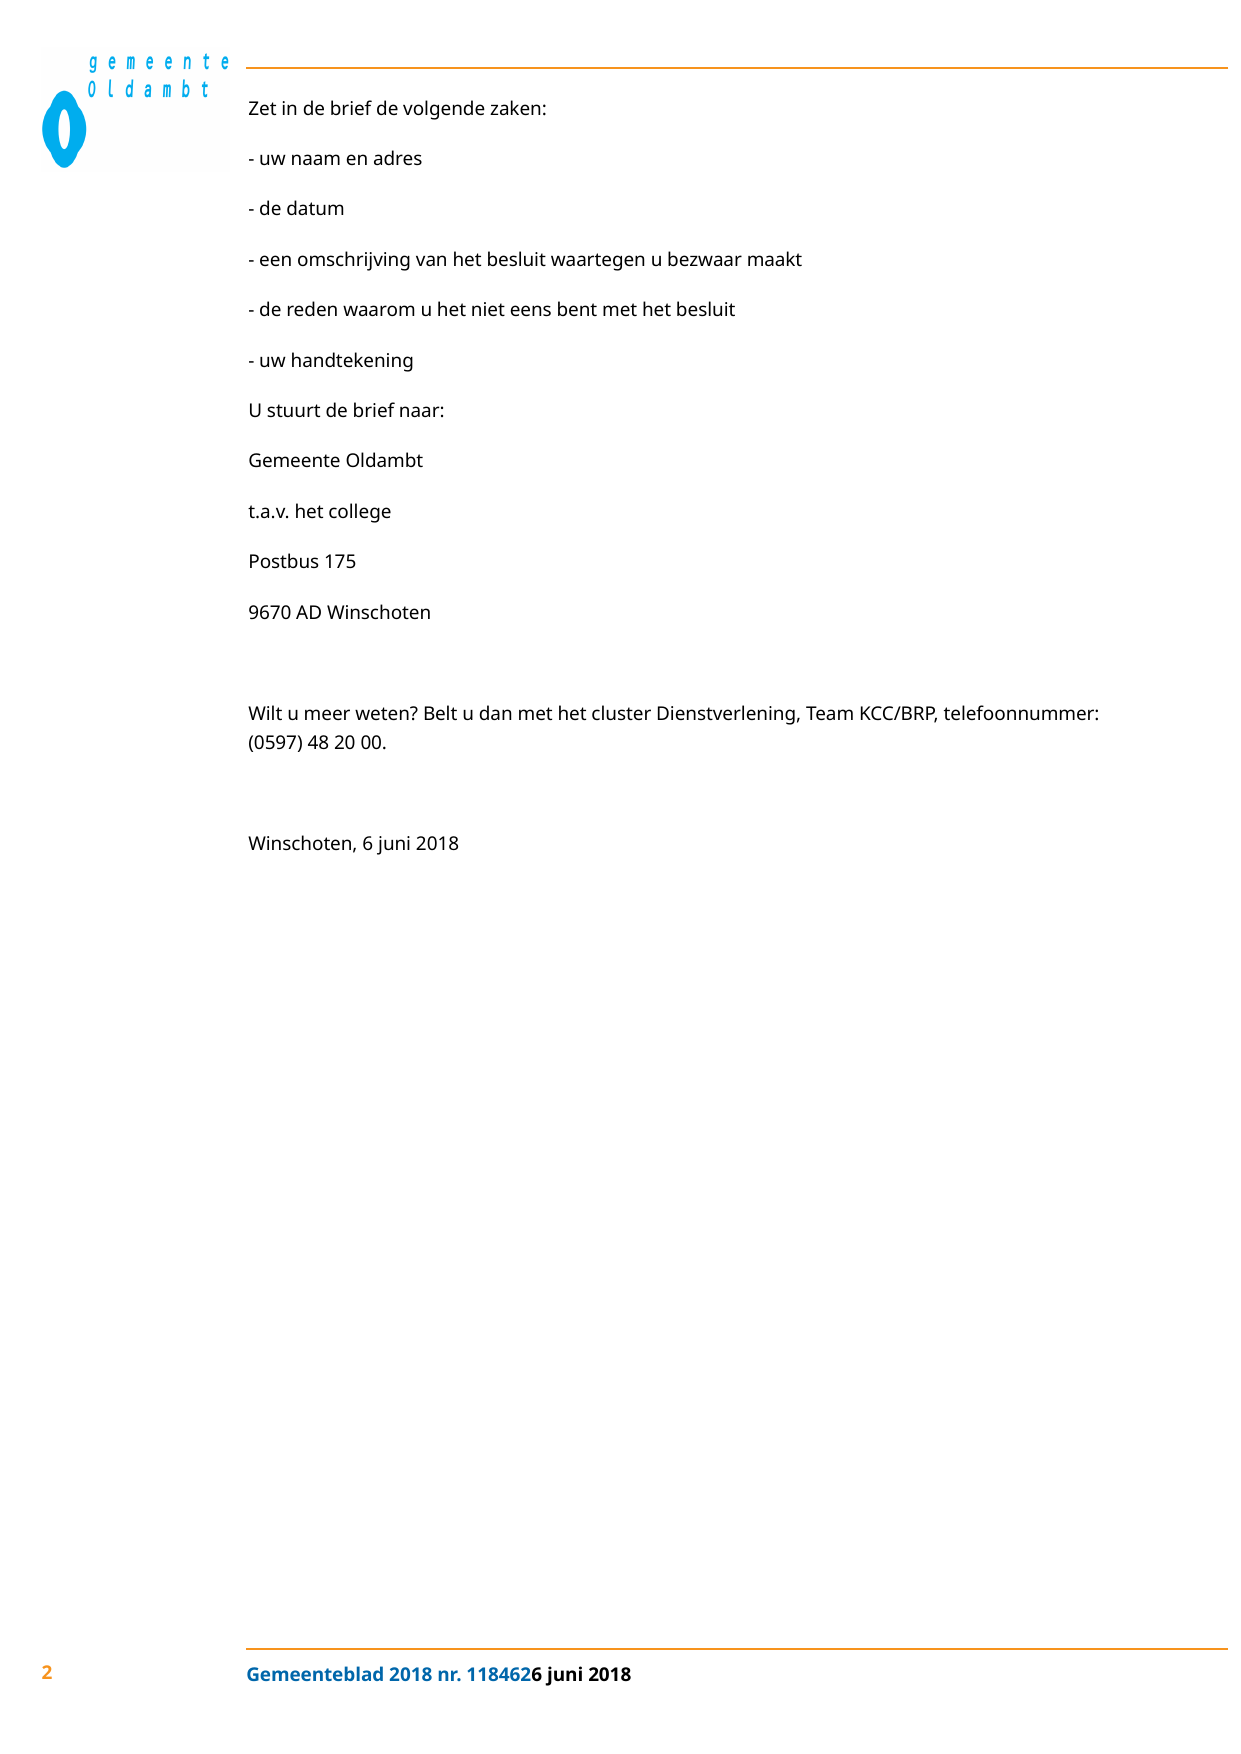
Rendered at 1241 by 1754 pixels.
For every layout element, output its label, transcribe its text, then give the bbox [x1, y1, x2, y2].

text 9670 AD Winschoten [248, 599, 1152, 625]
text - uw handtekening [248, 347, 1152, 373]
text Winschoten, 6 juni 2018 [248, 830, 1152, 856]
text - een omschrijving van het besluit waartegen u bezwaar maakt [248, 246, 1152, 272]
text t.a.v. het college [248, 498, 1152, 524]
text - de datum [248, 196, 1152, 221]
text Postbus 175 [248, 548, 1152, 574]
picture [41, 47, 231, 172]
text Zet in de brief de volgende zaken: [248, 95, 1152, 121]
text Gemeente Oldambt [248, 448, 1152, 473]
text U stuurt de brief naar: [248, 397, 1152, 423]
text - uw naam en adres [248, 145, 1152, 171]
text - de reden waarom u het niet eens bent met het besluit [248, 296, 1152, 322]
text Wilt u meer weten? Belt u dan met het cluster Dienstverlening, Team KCC/BRP, telefoonnummer: (0597) 48 20 00. [248, 700, 1152, 755]
